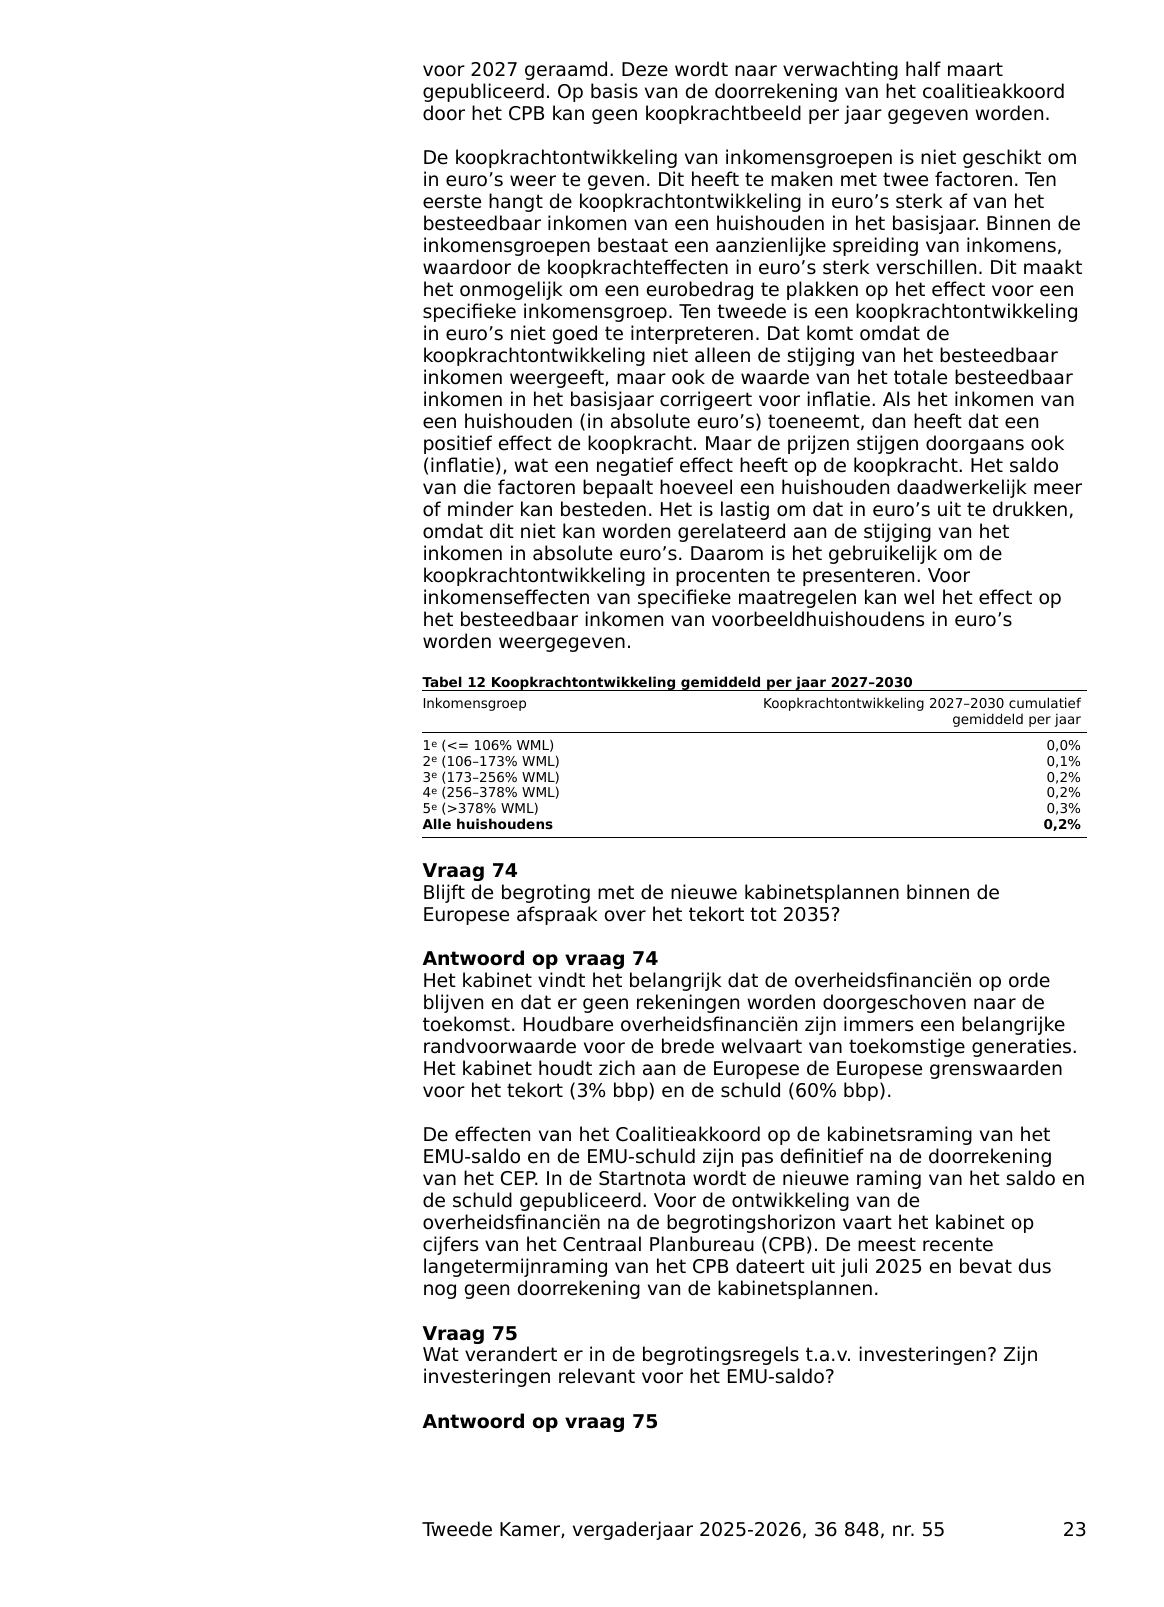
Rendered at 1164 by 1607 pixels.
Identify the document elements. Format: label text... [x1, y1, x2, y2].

text De koopkrachtontwikkeling van inkomensgroepen is niet geschikt om in euro’s weer te geven. Dit heeft te maken met twee factoren. Ten eerste hangt de koopkrachtontwikkeling in euro’s sterk af van het besteedbaar inkomen van een huishouden in het basisjaar. Binnen de inkomensgroepen bestaat een aanzienlijke spreiding van inkomens, waardoor de koopkrachteffecten in euro’s sterk verschillen. Dit maakt het onmogelijk om een eurobedrag te plakken op het effect voor een specifieke inkomensgroep. Ten tweede is een koopkrachtontwikkeling in euro’s niet goed te interpreteren. Dat komt omdat de koopkrachtontwikkeling niet alleen de stijging van het besteedbaar inkomen weergeeft, maar ook de waarde van het totale besteedbaar inkomen in het basisjaar corrigeert voor inflatie. Als het inkomen van een huishouden (in absolute euro’s) toeneemt, dan heeft dat een positief effect de koopkracht. Maar de prijzen stijgen doorgaans ook (inflatie), wat een negatief effect heeft op de koopkracht. Het saldo van die factoren bepaalt hoeveel een huishouden daadwerkelijk meer of minder kan besteden. Het is lastig om dat in euro’s uit te drukken, omdat dit niet kan worden gerelateerd aan de stijging van het inkomen in absolute euro’s. Daarom is het gebruikelijk om de koopkrachtontwikkeling in procenten te presenteren. Voor inkomenseffecten van specifieke maatregelen kan wel het effect op het besteedbaar inkomen van voorbeeldhuishoudens in euro’s worden weergegeven. [422, 147, 1087, 653]
table_header Tabel 12 Koopkrachtontwikkeling gemiddeld per jaar 2027–2030 [422, 675, 1087, 690]
text Het kabinet vindt het belangrijk dat de overheidsfinanciën op orde blijven en dat er geen rekeningen worden doorgeschoven naar de toekomst. Houdbare overheidsfinanciën zijn immers een belangrijke randvoorwaarde voor de brede welvaart van toekomstige generaties. Het kabinet houdt zich aan de Europese de Europese grenswaarden voor het tekort (3% bbp) en de schuld (60% bbp). [422, 970, 1087, 1102]
table_cell 0,1% [756, 754, 1087, 769]
table_cell 1e (<= 106% WML) [422, 733, 756, 754]
table_cell 2e (106–173% WML) [422, 754, 756, 769]
text Wat verandert er in de begrotingsregels t.a.v. investeringen? Zijn investeringen relevant voor het EMU-saldo? [422, 1344, 1087, 1388]
table_cell 0,2% [756, 769, 1087, 785]
table_cell Alle huishoudens [422, 817, 756, 837]
text voor 2027 geraamd. Deze wordt naar verwachting half maart gepubliceerd. Op basis van de doorrekening van het coalitieakkoord door het CPB kan geen koopkrachtbeeld per jaar gegeven worden. [422, 59, 1087, 125]
table_cell 0,2% [756, 817, 1087, 837]
text Vraag 75 [422, 1322, 1087, 1344]
text Antwoord op vraag 74 [422, 948, 1087, 970]
table_cell 0,3% [756, 801, 1087, 817]
table_cell 4e (256–378% WML) [422, 785, 756, 801]
text De effecten van het Coalitieakkoord op de kabinetsraming van het EMU-saldo en de EMU-schuld zijn pas definitief na de doorrekening van het CEP. In de Startnota wordt de nieuwe raming van het saldo en de schuld gepubliceerd. Voor de ontwikkeling van de overheidsfinanciën na de begrotingshorizon vaart het kabinet op cijfers van het Centraal Planbureau (CPB). De meest recente langetermijnraming van het CPB dateert uit juli 2025 en bevat dus nog geen doorrekening van de kabinetsplannen. [422, 1124, 1087, 1300]
table_cell 5e (>378% WML) [422, 801, 756, 817]
text Vraag 74 [422, 860, 1087, 882]
text Blijft de begroting met de nieuwe kabinetsplannen binnen de Europese afspraak over het tekort tot 2035? [422, 882, 1087, 926]
table_cell 0,0% [756, 733, 1087, 754]
table_cell 3e (173–256% WML) [422, 769, 756, 785]
table_cell Inkomensgroep [422, 691, 756, 732]
table_cell Koopkrachtontwikkeling 2027–2030 cumulatief gemiddeld per jaar [756, 691, 1087, 732]
text Antwoord op vraag 75 [422, 1411, 1087, 1432]
table_cell 0,2% [756, 785, 1087, 801]
